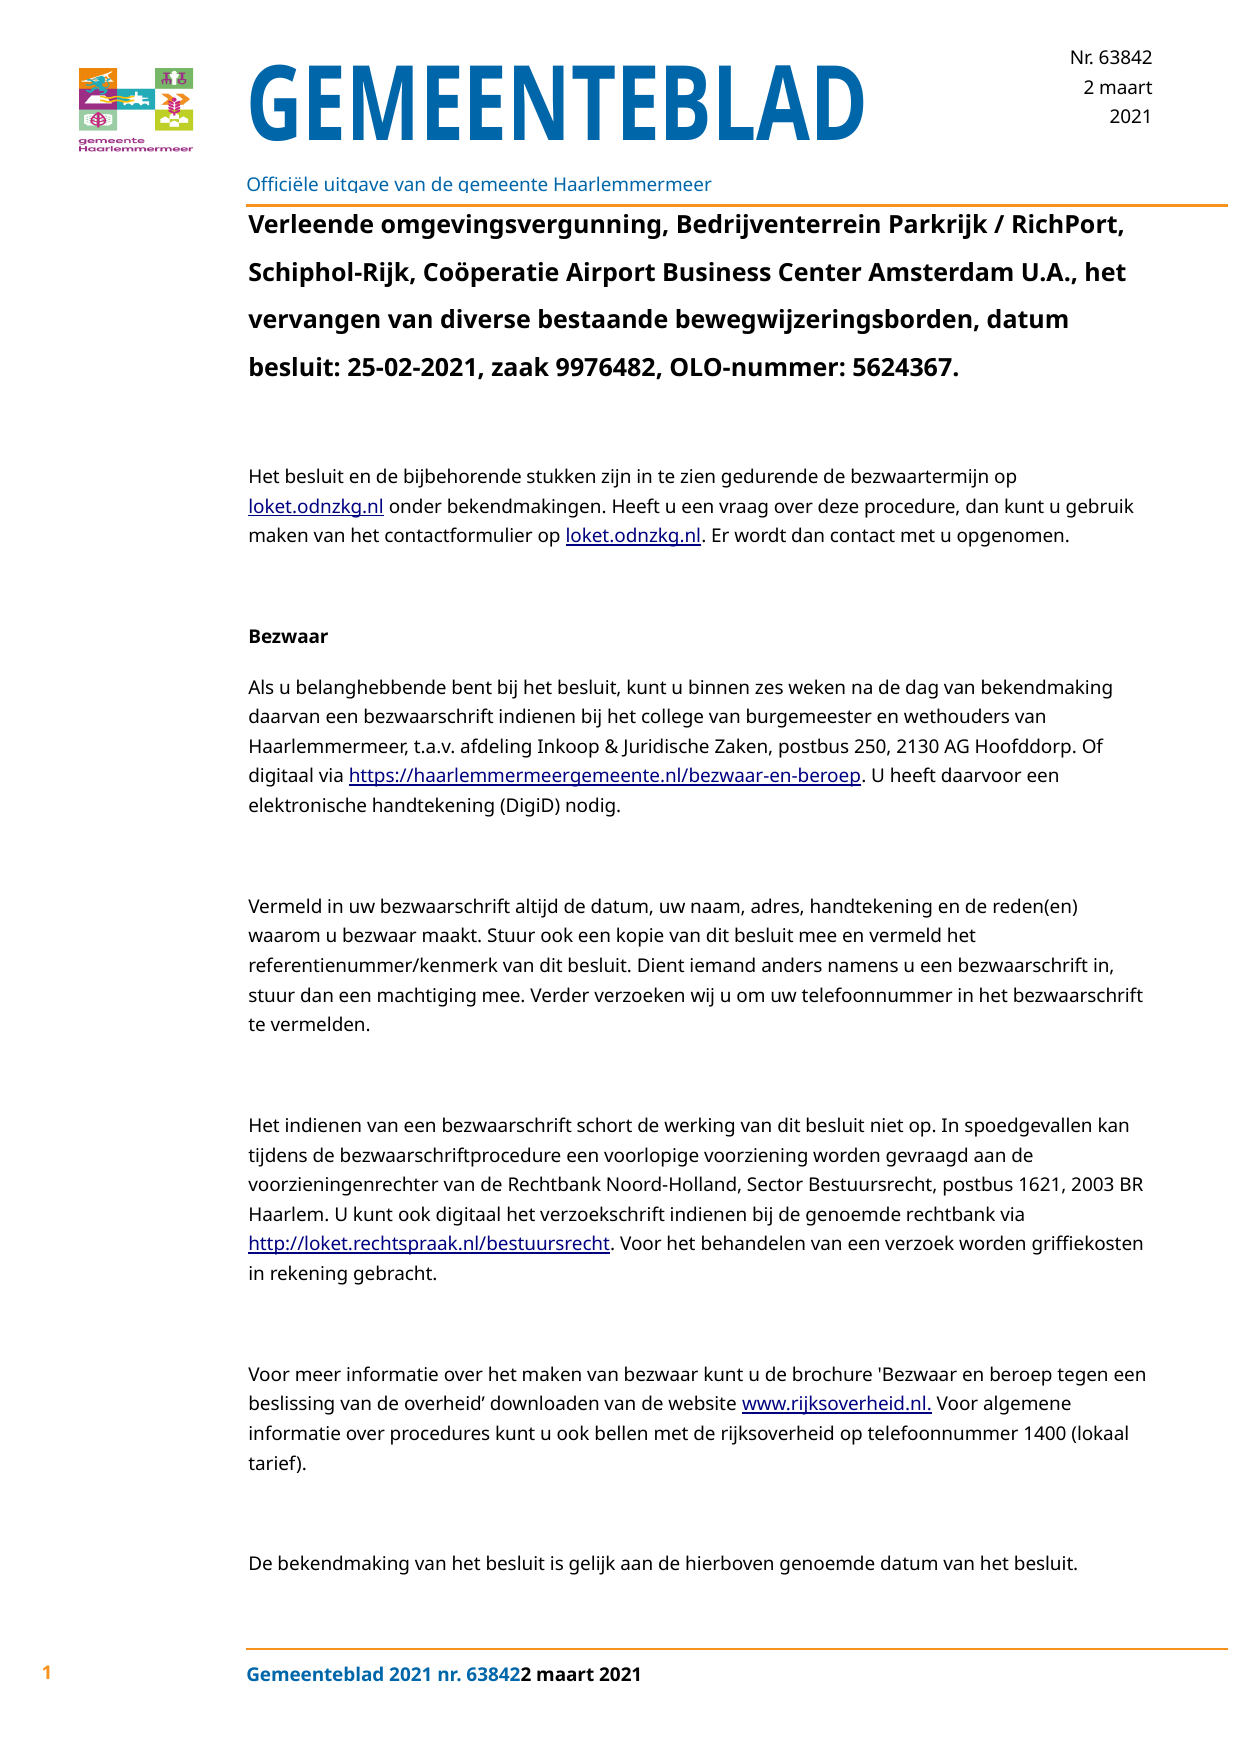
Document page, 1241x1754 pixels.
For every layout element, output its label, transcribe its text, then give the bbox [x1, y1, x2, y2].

text Voor meer informatie over het maken van bezwaar kunt u de brochure 'Bezwaar en beroep tegen een beslissing van de overheid’ downloaden van de website www.rijksoverheid.nl. Voor algemene informatie over procedures kunt u ook bellen met de rijksoverheid op telefoonnummer 1400 (lokaal tarief). [248, 1361, 1152, 1476]
text Vermeld in uw bezwaarschrift altijd de datum, uw naam, adres, handtekening en de reden(en) waarom u bezwaar maakt. Stuur ook een kopie van dit besluit mee en vermeld het referentienummer/kenmerk van dit besluit. Dient iemand anders namens u een bezwaarschrift in, stuur dan een machtiging mee. Verder verzoeken wij u om uw telefoonnummer in het bezwaarschrift te vermelden. [248, 893, 1152, 1037]
text Bezwaar [248, 623, 1152, 649]
text Verleende omgevingsvergunning, Bedrijventerrein Parkrijk / RichPort, Schiphol-Rijk, Coöperatie Airport Business Center Amsterdam U.A., het vervangen van diverse bestaande bewegwijzeringsborden, datum besluit: 25-02-2021, zaak 9976482, OLO-nummer: 5624367. [248, 207, 1152, 384]
text Het besluit en de bijbehorende stukken zijn in te zien gedurende de bezwaartermijn op loket.odnzkg.nl onder bekendmakingen. Heeft u een vraag over deze procedure, dan kunt u gebruik maken van het contactformulier op loket.odnzkg.nl. Er wordt dan contact met u opgenomen. [248, 463, 1152, 548]
text De bekendmaking van het besluit is gelijk aan de hierboven genoemde datum van het besluit. [248, 1551, 1152, 1576]
text Als u belanghebbende bent bij het besluit, kunt u binnen zes weken na de dag van bekendmaking daarvan een bezwaarschrift indienen bij het college van burgemeester en wethouders van Haarlemmermeer, t.a.v. afdeling Inkoop & Juridische Zaken, postbus 250, 2130 AG Hoofddorp. Of digitaal via https://haarlemmermeergemeente.nl/bezwaar-en-beroep. U heeft daarvoor een elektronische handtekening (DigiD) nodig. [248, 674, 1152, 818]
text Het indienen van een bezwaarschrift schort de werking van dit besluit niet op. In spoedgevallen kan tijdens de bezwaarschriftprocedure een voorlopige voorziening worden gevraagd aan de voorzieningenrechter van de Rechtbank Noord-Holland, Sector Bestuursrecht, postbus 1621, 2003 BR Haarlem. U kunt ook digitaal het verzoekschrift indienen bij de genoemde rechtbank via http://loket.rechtspraak.nl/bestuursrecht. Voor het behandelen van een verzoek worden griffiekosten in rekening gebracht. [248, 1112, 1152, 1286]
picture [41, 47, 231, 172]
